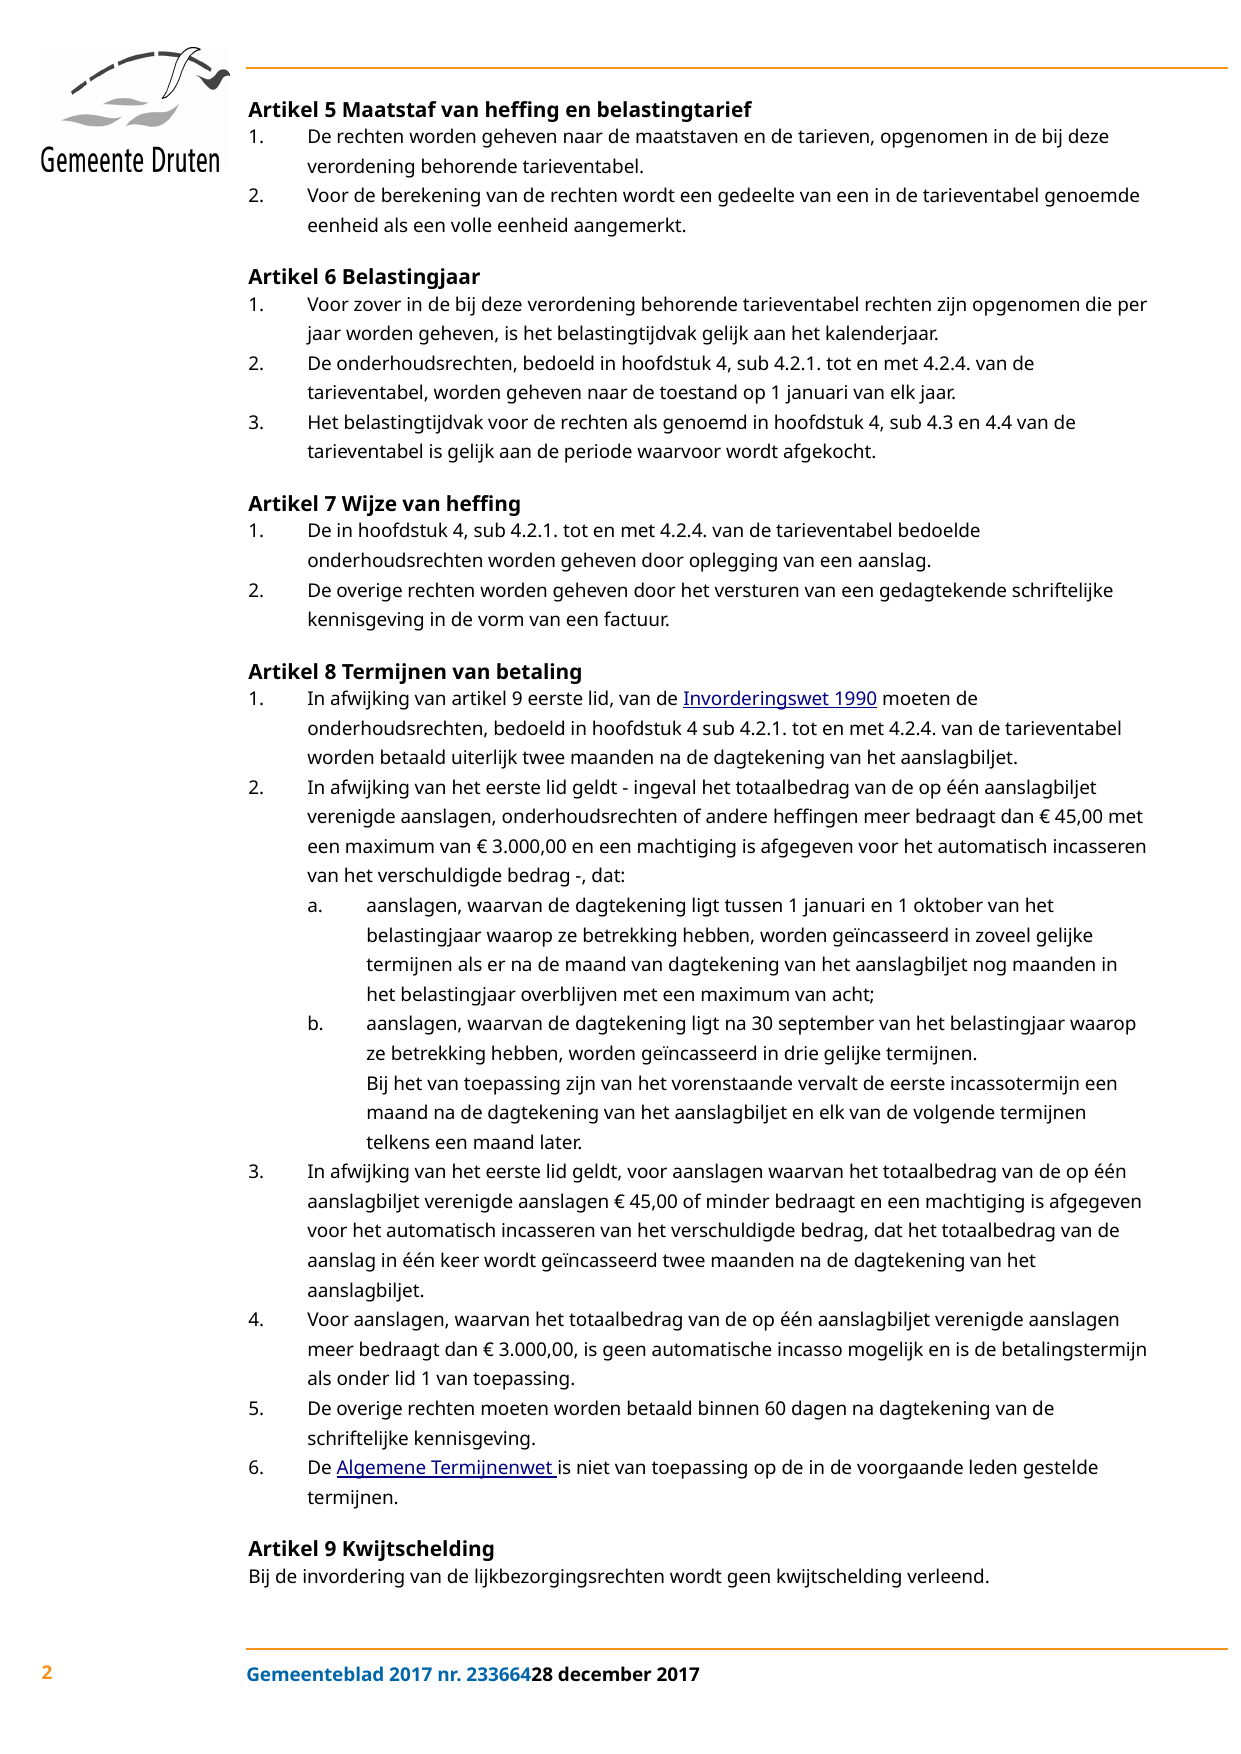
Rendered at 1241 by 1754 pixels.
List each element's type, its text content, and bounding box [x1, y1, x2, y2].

list De onderhoudsrechten, bedoeld in hoofdstuk 4, sub 4.2.1. tot en met 4.2.4. van de tarieventabel, worden geheven naar de toestand op 1 januari van elk jaar. [248, 350, 1152, 405]
list In afwijking van het eerste lid geldt - ingeval het totaalbedrag van de op één aanslagbiljet verenigde aanslagen, onderhoudsrechten of andere heffingen meer bedraagt dan € 45,00 met een maximum van € 3.000,00 en een machtiging is afgegeven voor het automatisch incasseren van het verschuldigde bedrag -, dat: [248, 774, 1152, 888]
list In afwijking van het eerste lid geldt, voor aanslagen waarvan het totaalbedrag van de op één aanslagbiljet verenigde aanslagen € 45,00 of minder bedraagt en een machtiging is afgegeven voor het automatisch incasseren van het verschuldigde bedrag, dat het totaalbedrag van de aanslag in één keer wordt geïncasseerd twee maanden na de dagtekening van het aanslagbiljet. [248, 1158, 1152, 1303]
list aanslagen, waarvan de dagtekening ligt tussen 1 januari en 1 oktober van het belastingjaar waarop ze betrekking hebben, worden geïncasseerd in zoveel gelijke termijnen als er na de maand van dagtekening van het aanslagbiljet nog maanden in het belastingjaar overblijven met een maximum van acht; [307, 892, 1152, 1007]
list De Algemene Termijnenwet is niet van toepassing op de in de voorgaande leden gestelde termijnen. [248, 1454, 1152, 1510]
list De rechten worden geheven naar de maatstaven en de tarieven, opgenomen in de bij deze verordening behorende tarieventabel. [248, 123, 1152, 178]
picture [41, 47, 231, 172]
list Voor aanslagen, waarvan het totaalbedrag van de op één aanslagbiljet verenigde aanslagen meer bedraagt dan € 3.000,00, is geen automatische incasso mogelijk en is de betalingstermijn als onder lid 1 van toepassing. [248, 1306, 1152, 1391]
list Het belastingtijdvak voor de rechten als genoemd in hoofdstuk 4, sub 4.3 en 4.4 van de tarieventabel is gelijk aan de periode waarvoor wordt afgekocht. [248, 409, 1152, 464]
text Artikel 6 Belastingjaar [248, 262, 1152, 291]
text Bij de invordering van de lijkbezorgingsrechten wordt geen kwijtschelding verleend. [248, 1563, 1152, 1588]
text Artikel 8 Termijnen van betaling [248, 657, 1152, 685]
list De in hoofdstuk 4, sub 4.2.1. tot en met 4.2.4. van de tarieventabel bedoelde onderhoudsrechten worden geheven door oplegging van een aanslag. [248, 518, 1152, 573]
list De overige rechten worden geheven door het versturen van een gedagtekende schriftelijke kennisgeving in de vorm van een factuur. [248, 577, 1152, 632]
text Artikel 7 Wijze van heffing [248, 489, 1152, 518]
list Voor de berekening van de rechten wordt een gedeelte van een in de tarieventabel genoemde eenheid als een volle eenheid aangemerkt. [248, 182, 1152, 238]
list Voor zover in de bij deze verordening behorende tarieventabel rechten zijn opgenomen die per jaar worden geheven, is het belastingtijdvak gelijk aan het kalenderjaar. [248, 291, 1152, 346]
text Artikel 9 Kwijtschelding [248, 1534, 1152, 1563]
list In afwijking van artikel 9 eerste lid, van de Invorderingswet 1990 moeten de onderhoudsrechten, bedoeld in hoofdstuk 4 sub 4.2.1. tot en met 4.2.4. van de tarieventabel worden betaald uiterlijk twee maanden na de dagtekening van het aanslagbiljet. [248, 685, 1152, 770]
list De overige rechten moeten worden betaald binnen 60 dagen na dagtekening van de schriftelijke kennisgeving. [248, 1395, 1152, 1451]
list aanslagen, waarvan de dagtekening ligt na 30 september van het belastingjaar waarop ze betrekking hebben, worden geïncasseerd in drie gelijke termijnen. [307, 1011, 1152, 1066]
text Artikel 5 Maatstaf van heffing en belastingtarief [248, 95, 1152, 123]
list Bij het van toepassing zijn van het vorenstaande vervalt de eerste incassotermijn een maand na de dagtekening van het aanslagbiljet en elk van de volgende termijnen telkens een maand later. [307, 1070, 1152, 1155]
